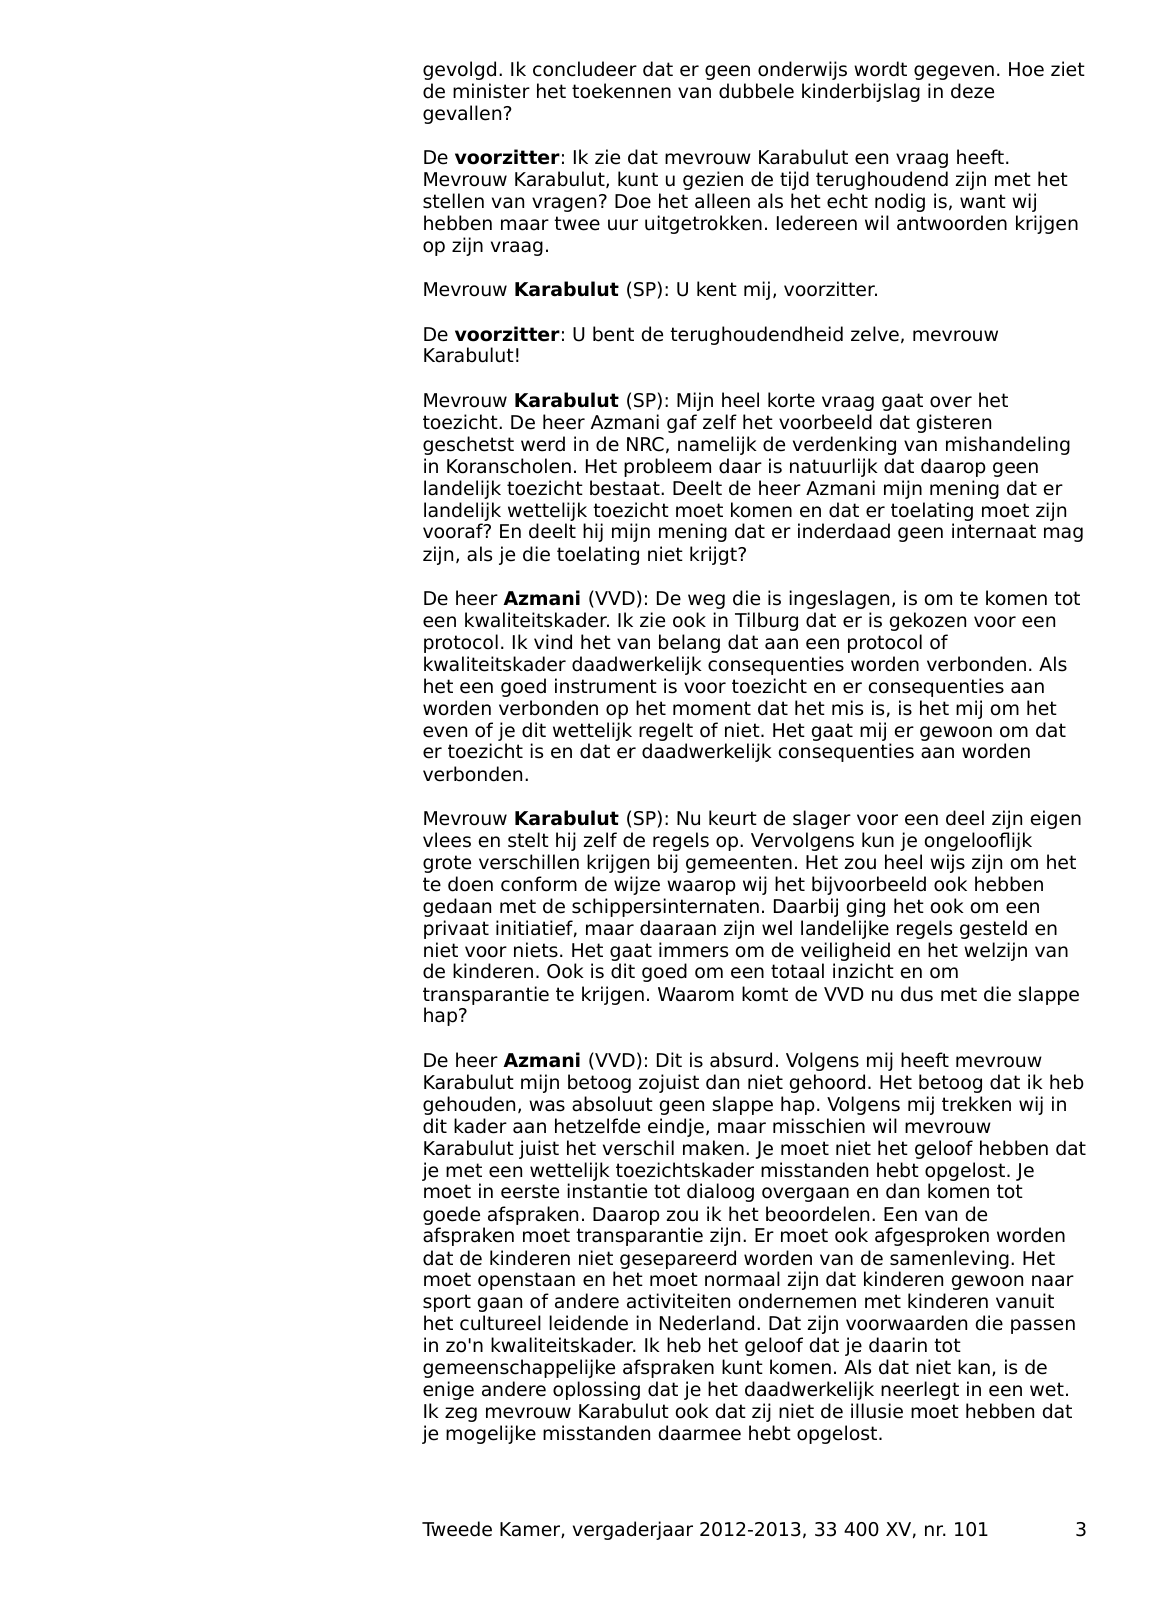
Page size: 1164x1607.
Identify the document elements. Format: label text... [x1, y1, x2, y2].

text De voorzitter: Ik zie dat mevrouw Karabulut een vraag heeft. Mevrouw Karabulut, kunt u gezien de tijd terughoudend zijn met het stellen van vragen? Doe het alleen als het echt nodig is, want wij hebben maar twee uur uitgetrokken. Iedereen wil antwoorden krijgen op zijn vraag. [422, 147, 1087, 257]
text De heer Azmani (VVD): De weg die is ingeslagen, is om te komen tot een kwaliteitskader. Ik zie ook in Tilburg dat er is gekozen voor een protocol. Ik vind het van belang dat aan een protocol of kwaliteitskader daadwerkelijk consequenties worden verbonden. Als het een goed instrument is voor toezicht en er consequenties aan worden verbonden op het moment dat het mis is, is het mij om het even of je dit wettelijk regelt of niet. Het gaat mij er gewoon om dat er toezicht is en dat er daadwerkelijk consequenties aan worden verbonden. [422, 588, 1087, 785]
text Mevrouw Karabulut (SP): Nu keurt de slager voor een deel zijn eigen vlees en stelt hij zelf de regels op. Vervolgens kun je ongelooflijk grote verschillen krijgen bij gemeenten. Het zou heel wijs zijn om het te doen conform de wijze waarop wij het bijvoorbeeld ook hebben gedaan met de schippersinternaten. Daarbij ging het ook om een privaat initiatief, maar daaraan zijn wel landelijke regels gesteld en niet voor niets. Het gaat immers om de veiligheid en het welzijn van de kinderen. Ook is dit goed om een totaal inzicht en om transparantie te krijgen. Waarom komt de VVD nu dus met die slappe hap? [422, 808, 1087, 1027]
text Mevrouw Karabulut (SP): Mijn heel korte vraag gaat over het toezicht. De heer Azmani gaf zelf het voorbeeld dat gisteren geschetst werd in de NRC, namelijk de verdenking van mishandeling in Koranscholen. Het probleem daar is natuurlijk dat daarop geen landelijk toezicht bestaat. Deelt de heer Azmani mijn mening dat er landelijk wettelijk toezicht moet komen en dat er toelating moet zijn vooraf? En deelt hij mijn mening dat er inderdaad geen internaat mag zijn, als je die toelating niet krijgt? [422, 389, 1087, 565]
text De heer Azmani (VVD): Dit is absurd. Volgens mij heeft mevrouw Karabulut mijn betoog zojuist dan niet gehoord. Het betoog dat ik heb gehouden, was absoluut geen slappe hap. Volgens mij trekken wij in dit kader aan hetzelfde eindje, maar misschien wil mevrouw Karabulut juist het verschil maken. Je moet niet het geloof hebben dat je met een wettelijk toezichtskader misstanden hebt opgelost. Je moet in eerste instantie tot dialoog overgaan en dan komen tot goede afspraken. Daarop zou ik het beoordelen. Een van de afspraken moet transparantie zijn. Er moet ook afgesproken worden dat de kinderen niet gesepareerd worden van de samenleving. Het moet openstaan en het moet normaal zijn dat kinderen gewoon naar sport gaan of andere activiteiten ondernemen met kinderen vanuit het cultureel leidende in Nederland. Dat zijn voorwaarden die passen in zo'n kwaliteitskader. Ik heb het geloof dat je daarin tot gemeenschappelijke afspraken kunt komen. Als dat niet kan, is de enige andere oplossing dat je het daadwerkelijk neerlegt in een wet. Ik zeg mevrouw Karabulut ook dat zij niet de illusie moet hebben dat je mogelijke misstanden daarmee hebt opgelost. [422, 1049, 1087, 1445]
text Mevrouw Karabulut (SP): U kent mij, voorzitter. [422, 279, 1087, 301]
text De voorzitter: U bent de terughoudendheid zelve, mevrouw Karabulut! [422, 323, 1087, 367]
text gevolgd. Ik concludeer dat er geen onderwijs wordt gegeven. Hoe ziet de minister het toekennen van dubbele kinderbijslag in deze gevallen? [422, 59, 1087, 125]
